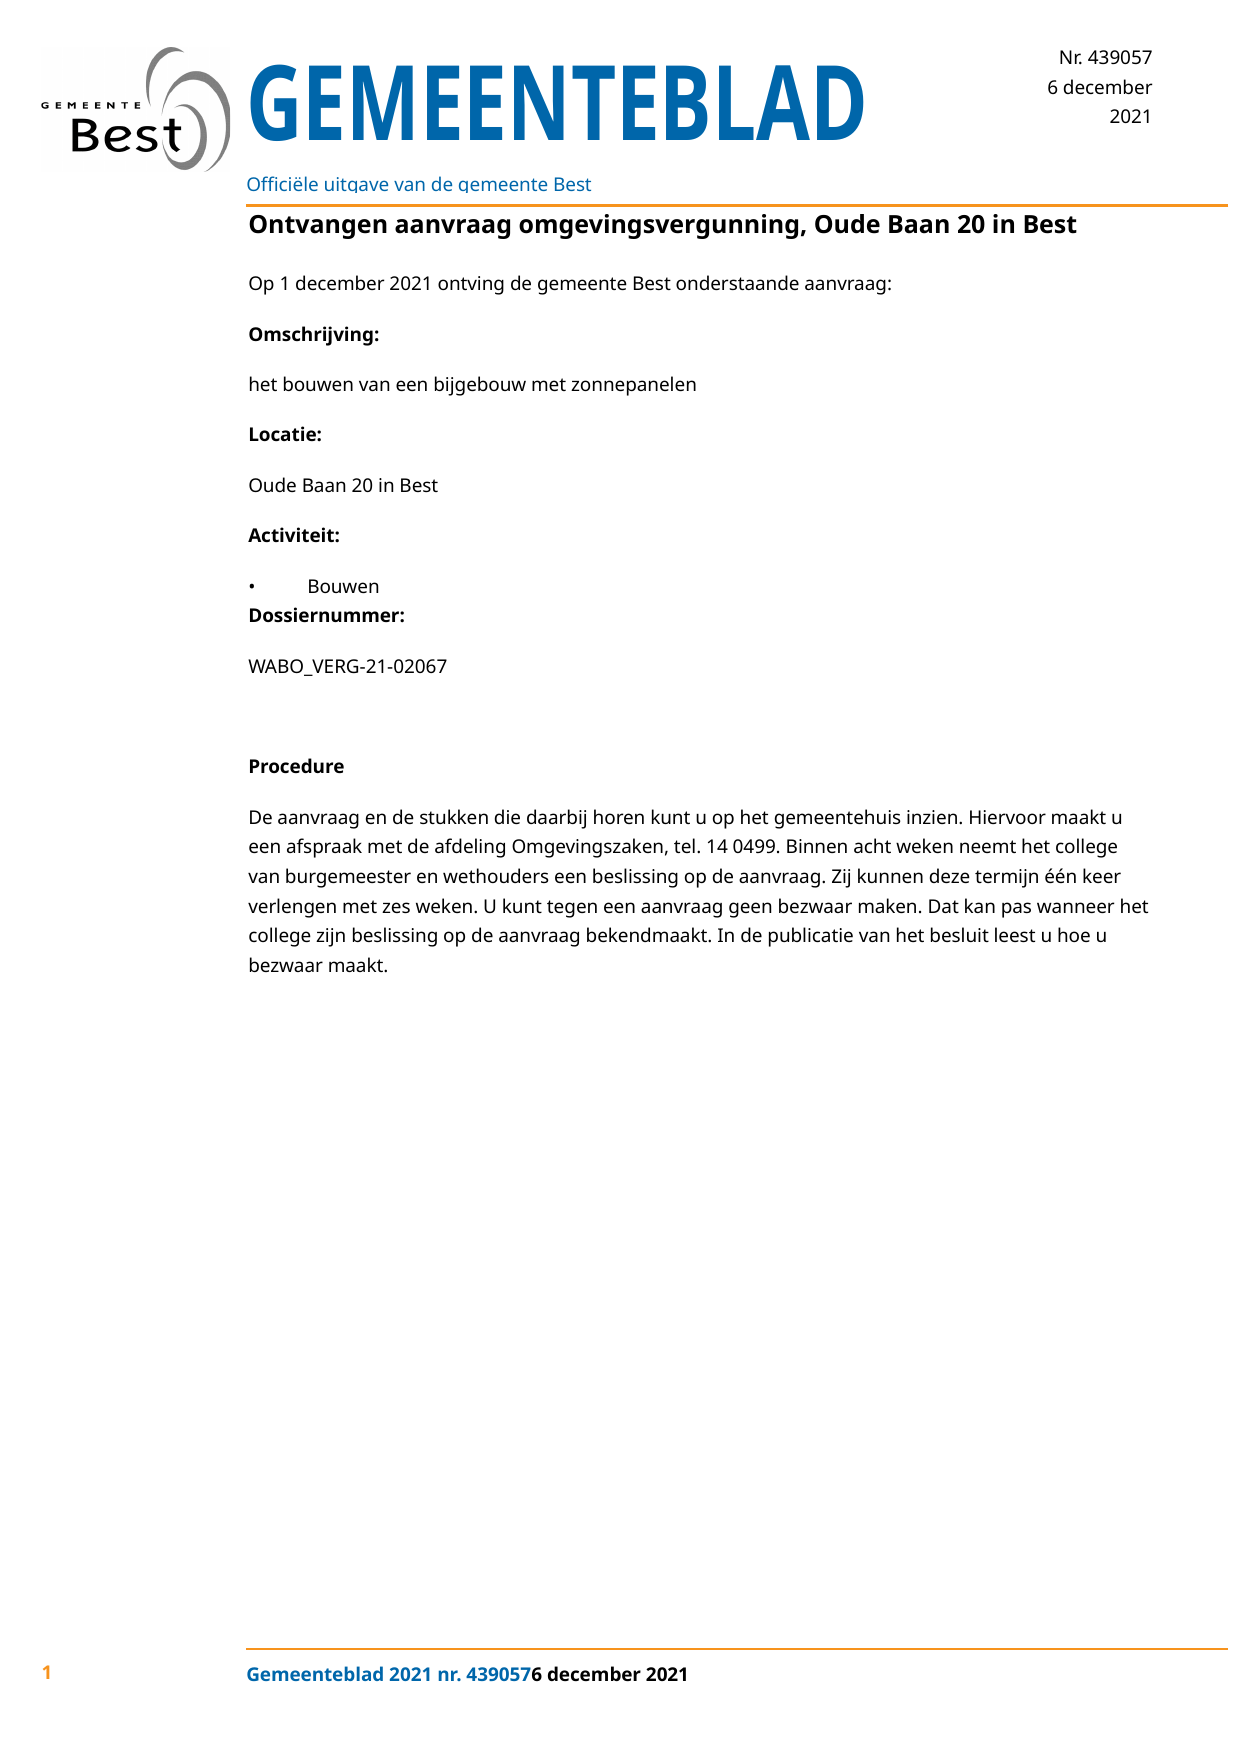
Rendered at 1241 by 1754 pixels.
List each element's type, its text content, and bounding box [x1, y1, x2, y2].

text Op 1 december 2021 ontving de gemeente Best onderstaande aanvraag: [248, 270, 1152, 296]
text Procedure [248, 754, 1152, 779]
list Bouwen [248, 573, 1152, 598]
text Activiteit: [248, 522, 1152, 548]
text De aanvraag en de stukken die daarbij horen kunt u op het gemeentehuis inzien. Hiervoor maakt u een afspraak met de afdeling Omgevingszaken, tel. 14 0499. Binnen acht weken neemt het college van burgemeester en wethouders een beslissing op de aanvraag. Zij kunnen deze termijn één keer verlengen met zes weken. U kunt tegen een aanvraag geen bezwaar maken. Dat kan pas wanneer het college zijn beslissing op de aanvraag bekendmaakt. In de publicatie van het besluit leest u hoe u bezwaar maakt. [248, 804, 1152, 978]
text het bouwen van een bijgebouw met zonnepanelen [248, 371, 1152, 397]
text Dossiernummer: [248, 602, 1152, 628]
text Omschrijving: [248, 321, 1152, 346]
picture [41, 47, 231, 172]
text WABO_VERG-21-02067 [248, 653, 1152, 678]
text Locatie: [248, 422, 1152, 447]
text Oude Baan 20 in Best [248, 472, 1152, 498]
text Ontvangen aanvraag omgevingsvergunning, Oude Baan 20 in Best [248, 207, 1152, 241]
